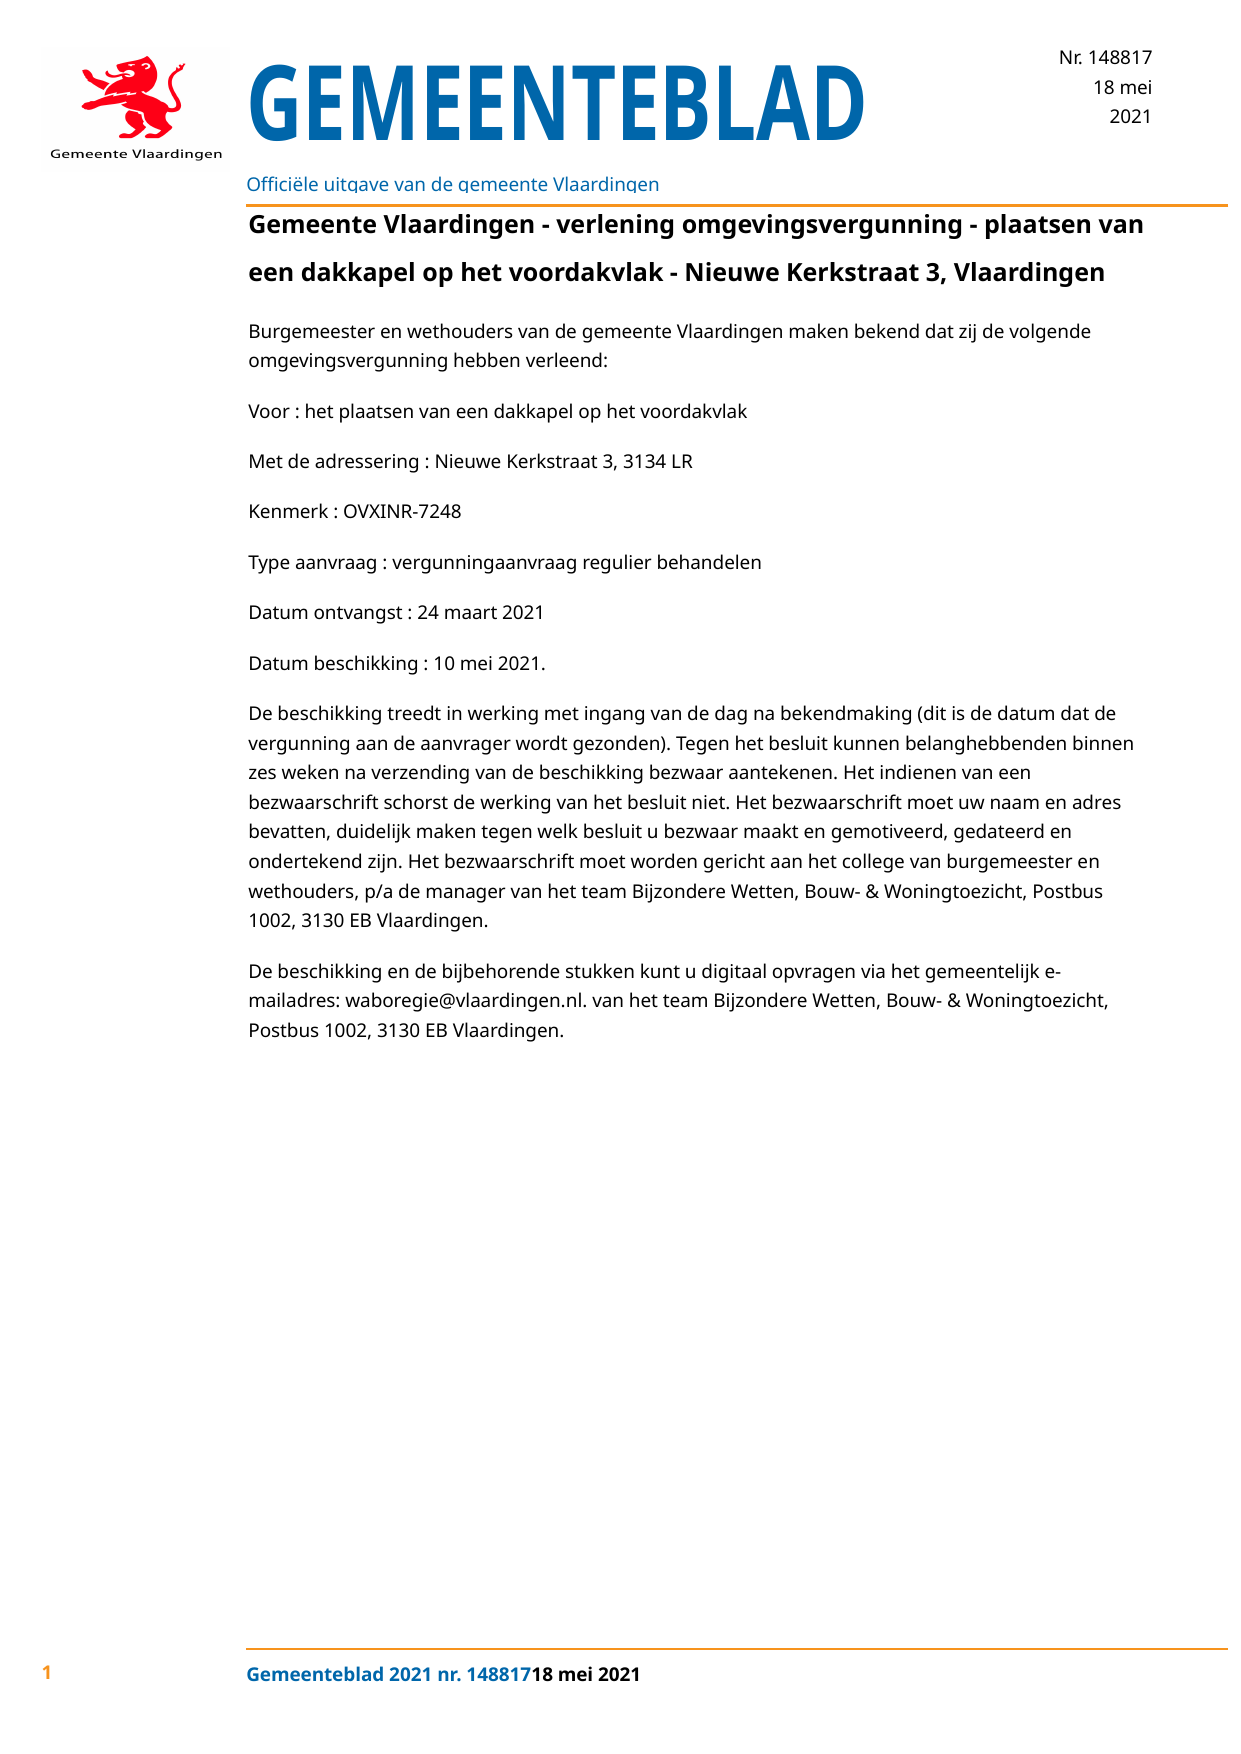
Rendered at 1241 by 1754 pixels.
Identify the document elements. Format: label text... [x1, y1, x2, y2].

text De beschikking en de bijbehorende stukken kunt u digitaal opvragen via het gemeentelijk e-mailadres: waboregie@vlaardingen.nl. van het team Bijzondere Wetten, Bouw- & Woningtoezicht, Postbus 1002, 3130 EB Vlaardingen. [248, 958, 1152, 1043]
text Gemeente Vlaardingen - verlening omgevingsvergunning - plaatsen van een dakkapel op het voordakvlak - Nieuwe Kerkstraat 3, Vlaardingen [248, 207, 1152, 288]
text Kenmerk : OVXINR-7248 [248, 499, 1152, 524]
text Datum beschikking : 10 mei 2021. [248, 650, 1152, 676]
text Datum ontvangst : 24 maart 2021 [248, 599, 1152, 625]
text Burgemeester en wethouders van de gemeente Vlaardingen maken bekend dat zij de volgende omgevingsvergunning hebben verleend: [248, 318, 1152, 373]
text Voor : het plaatsen van een dakkapel op het voordakvlak [248, 398, 1152, 424]
text Type aanvraag : vergunningaanvraag regulier behandelen [248, 549, 1152, 575]
text Met de adressering : Nieuwe Kerkstraat 3, 3134 LR [248, 448, 1152, 474]
text De beschikking treedt in werking met ingang van de dag na bekendmaking (dit is de datum dat de vergunning aan de aanvrager wordt gezonden). Tegen het besluit kunnen belanghebbenden binnen zes weken na verzending van de beschikking bezwaar aantekenen. Het indienen van een bezwaarschrift schorst de werking van het besluit niet. Het bezwaarschrift moet uw naam en adres bevatten, duidelijk maken tegen welk besluit u bezwaar maakt en gemotiveerd, gedateerd en ondertekend zijn. Het bezwaarschrift moet worden gericht aan het college van burgemeester en wethouders, p/a de manager van het team Bijzondere Wetten, Bouw- & Woningtoezicht, Postbus 1002, 3130 EB Vlaardingen. [248, 700, 1152, 933]
picture [41, 47, 231, 172]
